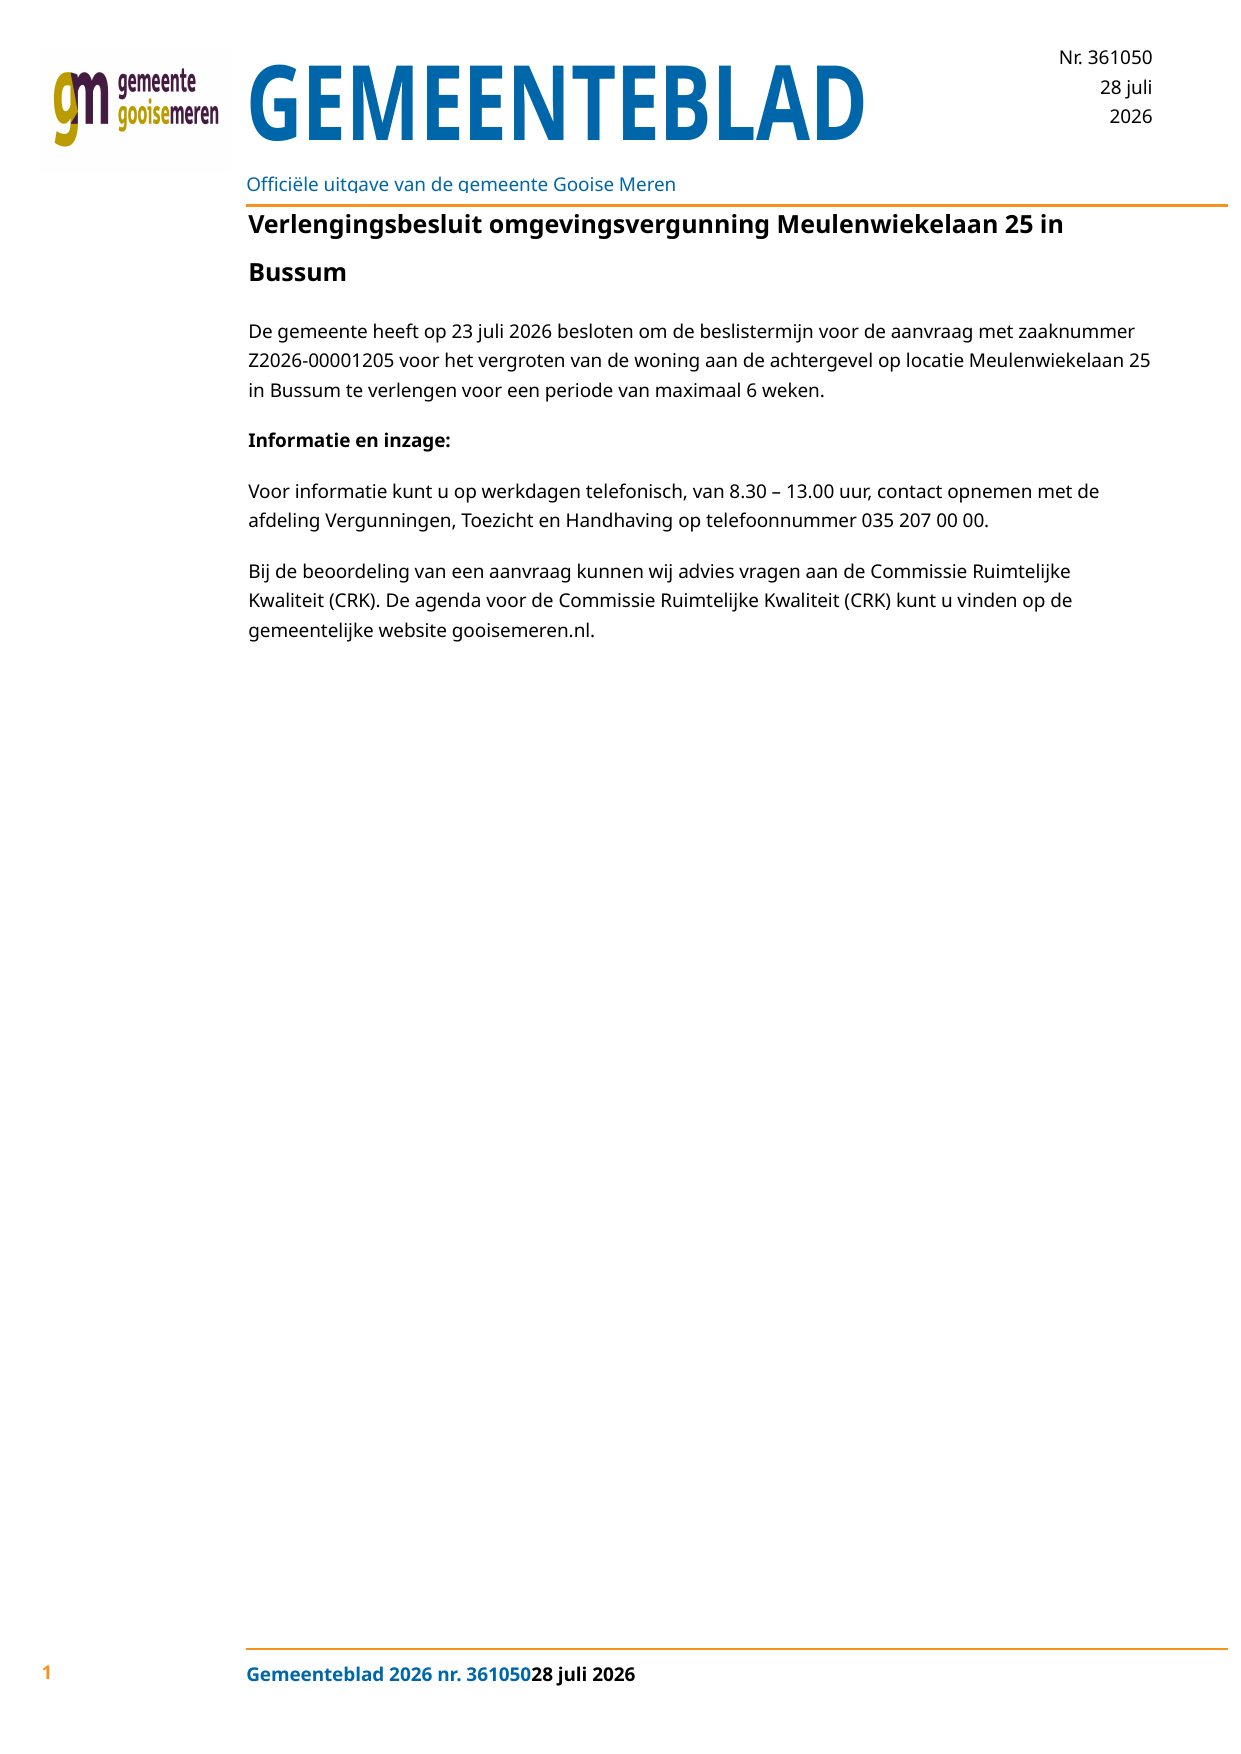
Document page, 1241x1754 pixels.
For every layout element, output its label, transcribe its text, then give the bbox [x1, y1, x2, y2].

text De gemeente heeft op 23 juli 2026 besloten om de beslistermijn voor de aanvraag met zaaknummer Z2026-00001205 voor het vergroten van de woning aan de achtergevel op locatie Meulenwiekelaan 25 in Bussum te verlengen voor een periode van maximaal 6 weken. [248, 318, 1152, 403]
picture [41, 47, 231, 172]
text Informatie en inzage: [248, 427, 1152, 453]
text Verlengingsbesluit omgevingsvergunning Meulenwiekelaan 25 in Bussum [248, 207, 1152, 288]
text Voor informatie kunt u op werkdagen telefonisch, van 8.30 – 13.00 uur, contact opnemen met de afdeling Vergunningen, Toezicht en Handhaving op telefoonnummer 035 207 00 00. [248, 478, 1152, 533]
text Bij de beoordeling van een aanvraag kunnen wij advies vragen aan de Commissie Ruimtelijke Kwaliteit (CRK). De agenda voor de Commissie Ruimtelijke Kwaliteit (CRK) kunt u vinden op de gemeentelijke website gooisemeren.nl. [248, 558, 1152, 643]
